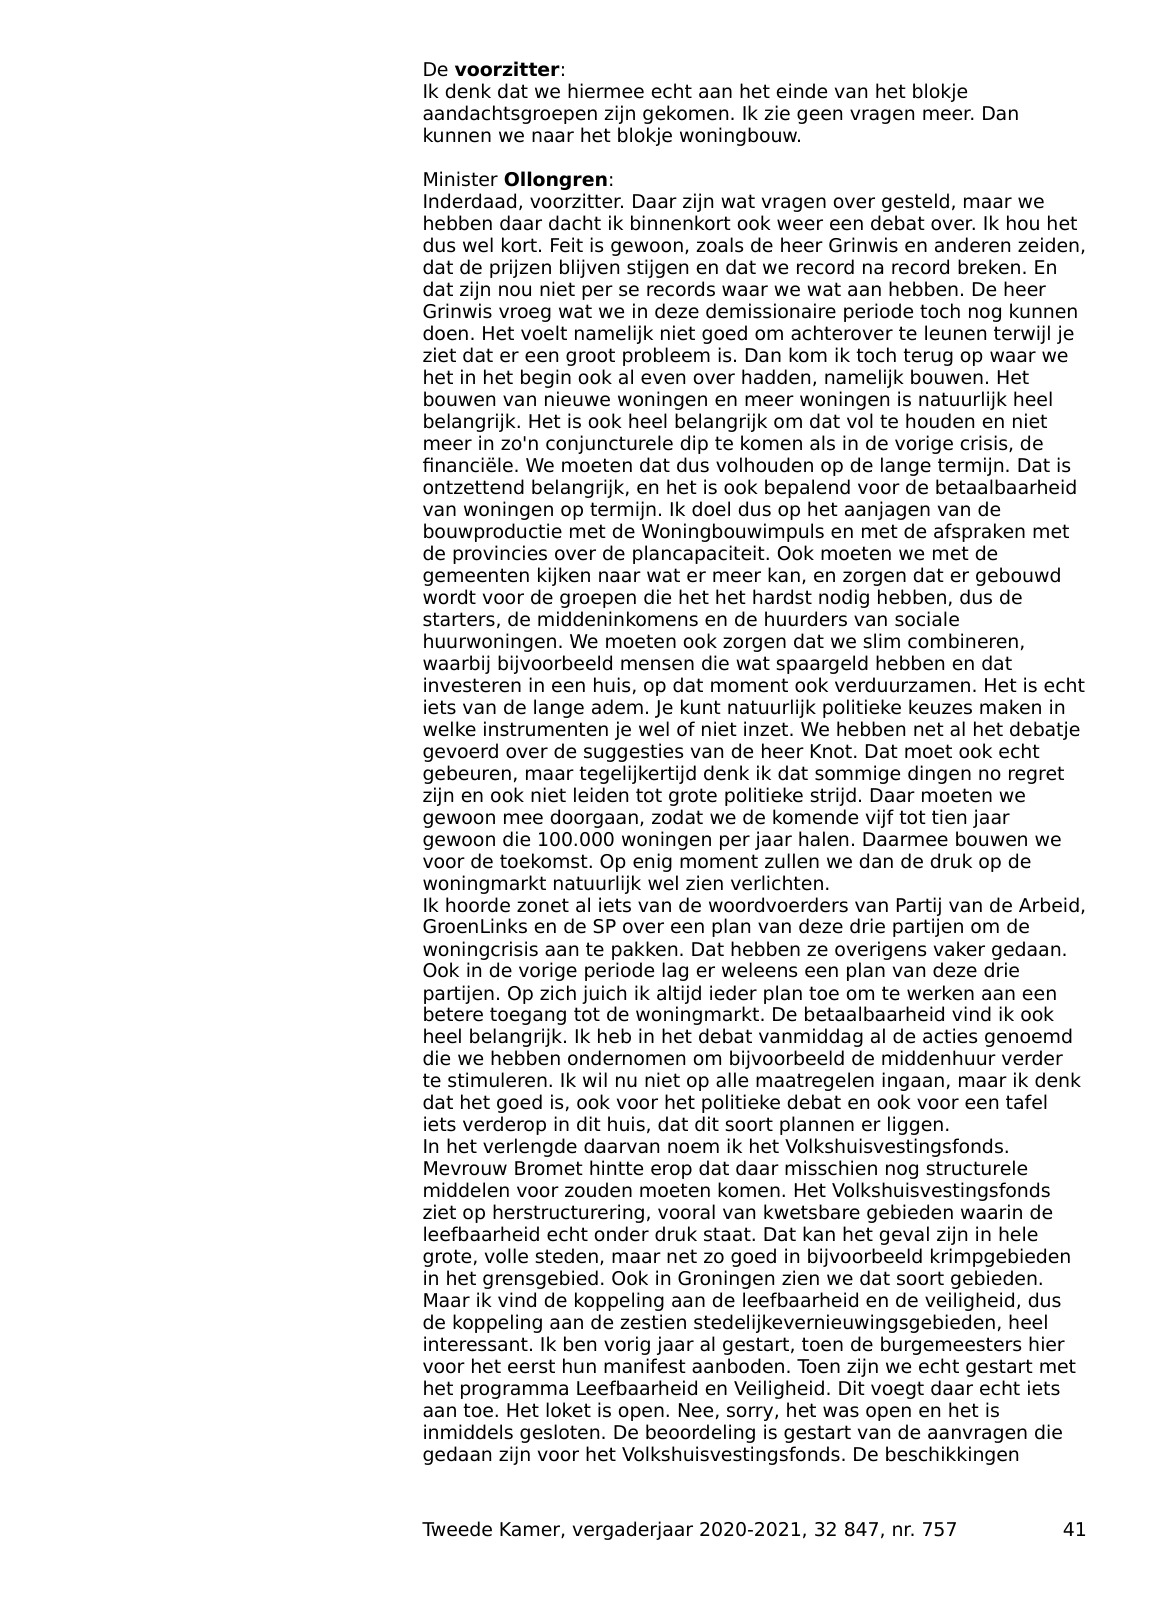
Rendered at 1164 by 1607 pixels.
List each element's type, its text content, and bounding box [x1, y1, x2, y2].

text In het verlengde daarvan noem ik het Volkshuisvestingsfonds. Mevrouw Bromet hintte erop dat daar misschien nog structurele middelen voor zouden moeten komen. Het Volkshuisvestingsfonds ziet op herstructurering, vooral van kwetsbare gebieden waarin de leefbaarheid echt onder druk staat. Dat kan het geval zijn in hele grote, volle steden, maar net zo goed in bijvoorbeeld krimpgebieden in het grensgebied. Ook in Groningen zien we dat soort gebieden. Maar ik vind de koppeling aan de leefbaarheid en de veiligheid, dus de koppeling aan de zestien stedelijkevernieuwingsgebieden, heel interessant. Ik ben vorig jaar al gestart, toen de burgemeesters hier voor het eerst hun manifest aanboden. Toen zijn we echt gestart met het programma Leefbaarheid en Veiligheid. Dit voegt daar echt iets aan toe. Het loket is open. Nee, sorry, het was open en het is inmiddels gesloten. De beoordeling is gestart van de aanvragen die gedaan zijn voor het Volkshuisvestingsfonds. De beschikkingen [422, 1136, 1087, 1466]
text Inderdaad, voorzitter. Daar zijn wat vragen over gesteld, maar we hebben daar dacht ik binnenkort ook weer een debat over. Ik hou het dus wel kort. Feit is gewoon, zoals de heer Grinwis en anderen zeiden, dat de prijzen blijven stijgen en dat we record na record breken. En dat zijn nou niet per se records waar we wat aan hebben. De heer Grinwis vroeg wat we in deze demissionaire periode toch nog kunnen doen. Het voelt namelijk niet goed om achterover te leunen terwijl je ziet dat er een groot probleem is. Dan kom ik toch terug op waar we het in het begin ook al even over hadden, namelijk bouwen. Het bouwen van nieuwe woningen en meer woningen is natuurlijk heel belangrijk. Het is ook heel belangrijk om dat vol te houden en niet meer in zo'n conjuncturele dip te komen als in de vorige crisis, de financiële. We moeten dat dus volhouden op de lange termijn. Dat is ontzettend belangrijk, en het is ook bepalend voor de betaalbaarheid van woningen op termijn. Ik doel dus op het aanjagen van de bouwproductie met de Woningbouwimpuls en met de afspraken met de provincies over de plancapaciteit. Ook moeten we met de gemeenten kijken naar wat er meer kan, en zorgen dat er gebouwd wordt voor de groepen die het het hardst nodig hebben, dus de starters, de middeninkomens en de huurders van sociale huurwoningen. We moeten ook zorgen dat we slim combineren, waarbij bijvoorbeeld mensen die wat spaargeld hebben en dat investeren in een huis, op dat moment ook verduurzamen. Het is echt iets van de lange adem. Je kunt natuurlijk politieke keuzes maken in welke instrumenten je wel of niet inzet. We hebben net al het debatje gevoerd over de suggesties van de heer Knot. Dat moet ook echt gebeuren, maar tegelijkertijd denk ik dat sommige dingen no regret zijn en ook niet leiden tot grote politieke strijd. Daar moeten we gewoon mee doorgaan, zodat we de komende vijf tot tien jaar gewoon die 100.000 woningen per jaar halen. Daarmee bouwen we voor de toekomst. Op enig moment zullen we dan de druk op de woningmarkt natuurlijk wel zien verlichten. [422, 191, 1087, 894]
text De voorzitter: [422, 59, 1087, 81]
text Minister Ollongren: [422, 169, 1087, 191]
text Ik denk dat we hiermee echt aan het einde van het blokje aandachtsgroepen zijn gekomen. Ik zie geen vragen meer. Dan kunnen we naar het blokje woningbouw. [422, 81, 1087, 147]
text Ik hoorde zonet al iets van de woordvoerders van Partij van de Arbeid, GroenLinks en de SP over een plan van deze drie partijen om de woningcrisis aan te pakken. Dat hebben ze overigens vaker gedaan. Ook in de vorige periode lag er weleens een plan van deze drie partijen. Op zich juich ik altijd ieder plan toe om te werken aan een betere toegang tot de woningmarkt. De betaalbaarheid vind ik ook heel belangrijk. Ik heb in het debat vanmiddag al de acties genoemd die we hebben ondernomen om bijvoorbeeld de middenhuur verder te stimuleren. Ik wil nu niet op alle maatregelen ingaan, maar ik denk dat het goed is, ook voor het politieke debat en ook voor een tafel iets verderop in dit huis, dat dit soort plannen er liggen. [422, 894, 1087, 1136]
